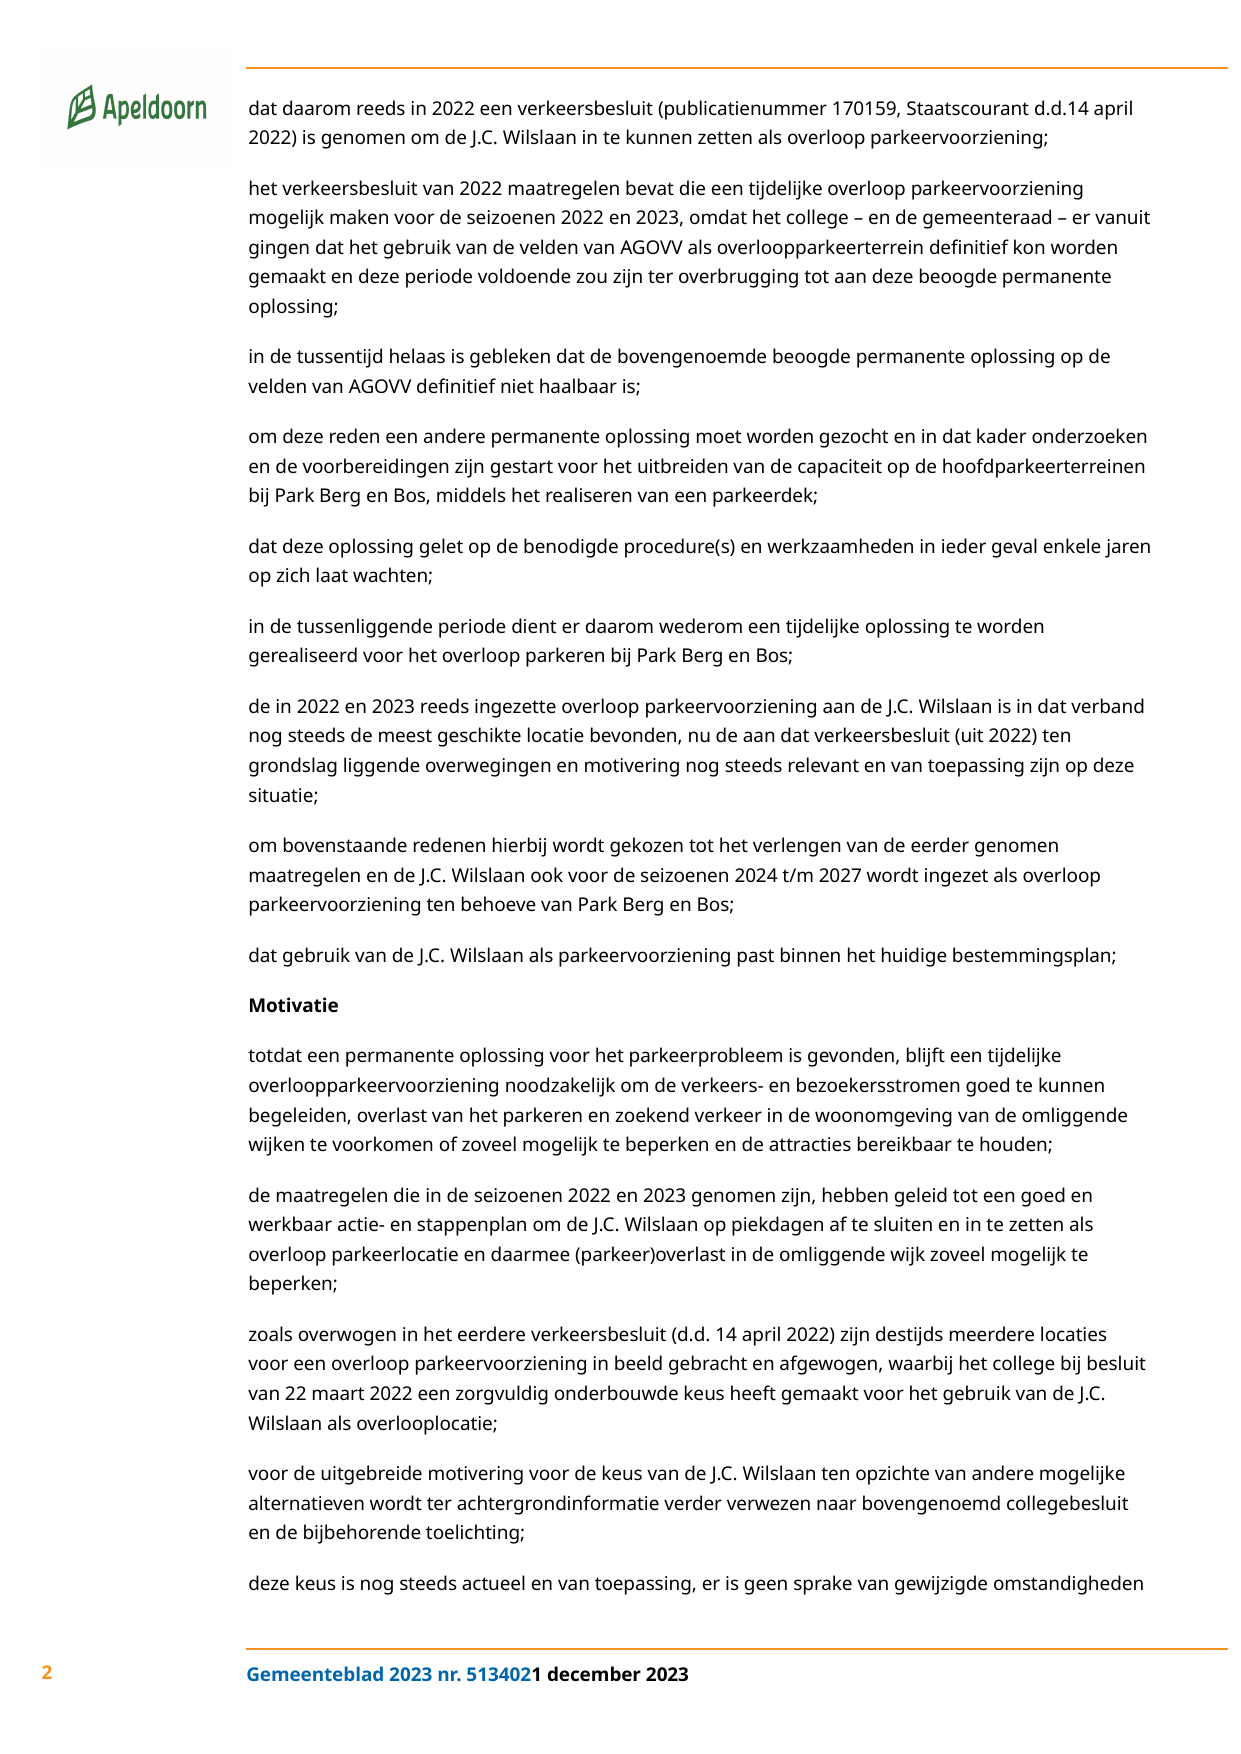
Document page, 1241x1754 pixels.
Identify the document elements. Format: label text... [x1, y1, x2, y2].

text de maatregelen die in de seizoenen 2022 en 2023 genomen zijn, hebben geleid tot een goed en werkbaar actie- en stappenplan om de J.C. Wilslaan op piekdagen af te sluiten en in te zetten als overloop parkeerlocatie en daarmee (parkeer)overlast in de omliggende wijk zoveel mogelijk te beperken; [248, 1182, 1152, 1296]
text om deze reden een andere permanente oplossing moet worden gezocht en in dat kader onderzoeken en de voorbereidingen zijn gestart voor het uitbreiden van de capaciteit op de hoofdparkeerterreinen bij Park Berg en Bos, middels het realiseren van een parkeerdek; [248, 423, 1152, 508]
text voor de uitgebreide motivering voor de keus van de J.C. Wilslaan ten opzichte van andere mogelijke alternatieven wordt ter achtergrondinformatie verder verwezen naar bovengenoemd collegebesluit en de bijbehorende toelichting; [248, 1460, 1152, 1545]
text totdat een permanente oplossing voor het parkeerprobleem is gevonden, blijft een tijdelijke overloopparkeervoorziening noodzakelijk om de verkeers- en bezoekersstromen goed te kunnen begeleiden, overlast van het parkeren en zoekend verkeer in de woonomgeving van de omliggende wijken te voorkomen of zoveel mogelijk te beperken en de attracties bereikbaar te houden; [248, 1043, 1152, 1157]
text dat daarom reeds in 2022 een verkeersbesluit (publicatienummer 170159, Staatscourant d.d.14 april 2022) is genomen om de J.C. Wilslaan in te kunnen zetten als overloop parkeervoorziening; [248, 95, 1152, 150]
text de in 2022 en 2023 reeds ingezette overloop parkeervoorziening aan de J.C. Wilslaan is in dat verband nog steeds de meest geschikte locatie bevonden, nu de aan dat verkeersbesluit (uit 2022) ten grondslag liggende overwegingen en motivering nog steeds relevant en van toepassing zijn op deze situatie; [248, 693, 1152, 808]
text Motivatie [248, 992, 1152, 1018]
text in de tussentijd helaas is gebleken dat de bovengenoemde beoogde permanente oplossing op de velden van AGOVV definitief niet haalbaar is; [248, 343, 1152, 399]
text dat gebruik van de J.C. Wilslaan als parkeervoorziening past binnen het huidige bestemmingsplan; [248, 942, 1152, 968]
text om bovenstaande redenen hierbij wordt gekozen tot het verlengen van de eerder genomen maatregelen en de J.C. Wilslaan ook voor de seizoenen 2024 t/m 2027 wordt ingezet als overloop parkeervoorziening ten behoeve van Park Berg en Bos; [248, 832, 1152, 917]
text deze keus is nog steeds actueel en van toepassing, er is geen sprake van gewijzigde omstandigheden [248, 1570, 1152, 1596]
text het verkeersbesluit van 2022 maatregelen bevat die een tijdelijke overloop parkeervoorziening mogelijk maken voor de seizoenen 2022 en 2023, omdat het college – en de gemeenteraad – er vanuit gingen dat het gebruik van de velden van AGOVV als overloopparkeerterrein definitief kon worden gemaakt en deze periode voldoende zou zijn ter overbrugging tot aan deze beoogde permanente oplossing; [248, 175, 1152, 319]
text in de tussenliggende periode dient er daarom wederom een tijdelijke oplossing te worden gerealiseerd voor het overloop parkeren bij Park Berg en Bos; [248, 613, 1152, 668]
text zoals overwogen in het eerdere verkeersbesluit (d.d. 14 april 2022) zijn destijds meerdere locaties voor een overloop parkeervoorziening in beeld gebracht en afgewogen, waarbij het college bij besluit van 22 maart 2022 een zorgvuldig onderbouwde keus heeft gemaakt voor het gebruik van de J.C. Wilslaan als overlooplocatie; [248, 1321, 1152, 1436]
picture [41, 47, 231, 172]
text dat deze oplossing gelet op de benodigde procedure(s) en werkzaamheden in ieder geval enkele jaren op zich laat wachten; [248, 533, 1152, 588]
